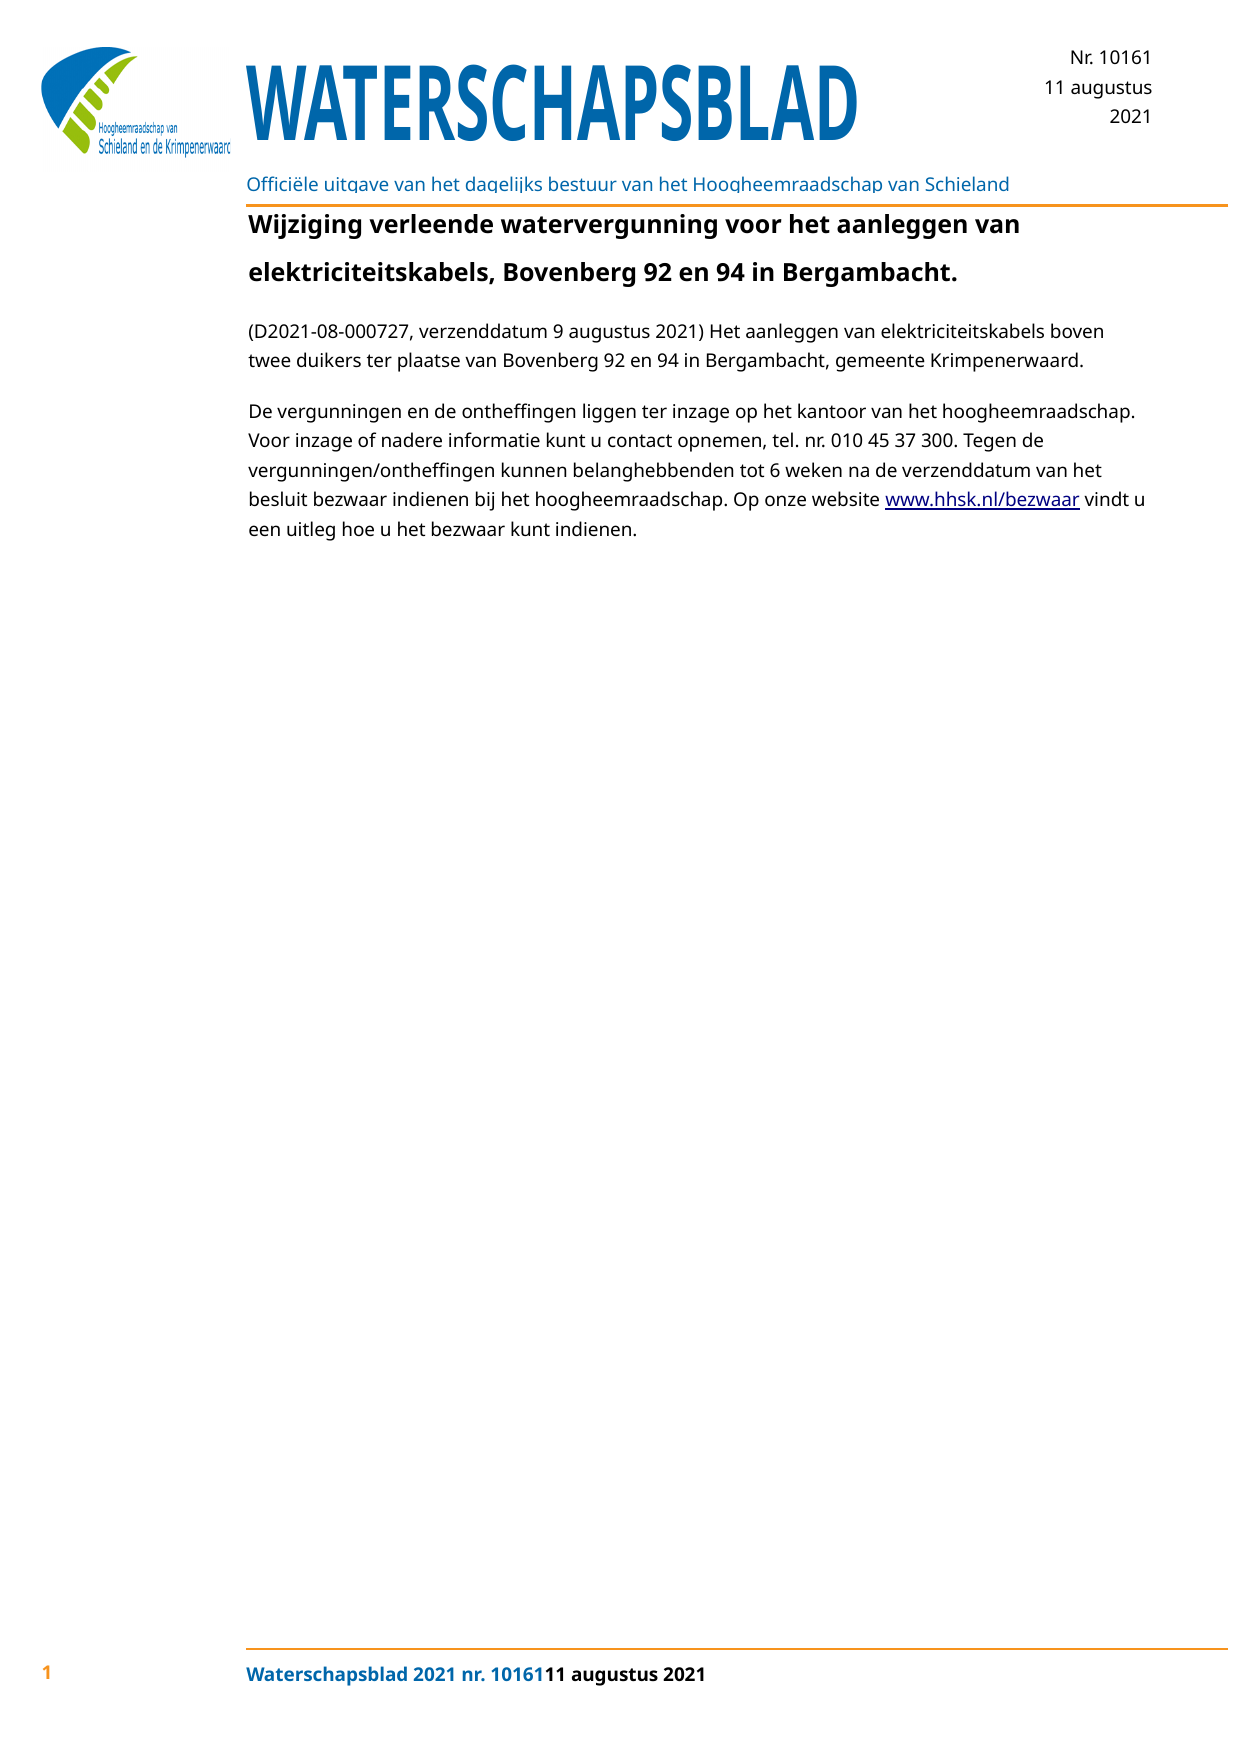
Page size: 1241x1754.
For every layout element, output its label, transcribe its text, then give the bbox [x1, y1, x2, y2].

text Wijziging verleende watervergunning voor het aanleggen van elektriciteitskabels, Bovenberg 92 en 94 in Bergambacht. [248, 207, 1152, 288]
text De vergunningen en de ontheffingen liggen ter inzage op het kantoor van het hoogheemraadschap. Voor inzage of nadere informatie kunt u contact opnemen, tel. nr. 010 45 37 300. Tegen de vergunningen/ontheffingen kunnen belanghebbenden tot 6 weken na de verzenddatum van het besluit bezwaar indienen bij het hoogheemraadschap. Op onze website www.hhsk.nl/bezwaar vindt u een uitleg hoe u het bezwaar kunt indienen. [248, 398, 1152, 542]
text (D2021-08-000727, verzenddatum 9 augustus 2021) Het aanleggen van elektriciteitskabels boven twee duikers ter plaatse van Bovenberg 92 en 94 in Bergambacht, gemeente Krimpenerwaard. [248, 318, 1152, 373]
picture [41, 47, 231, 172]
